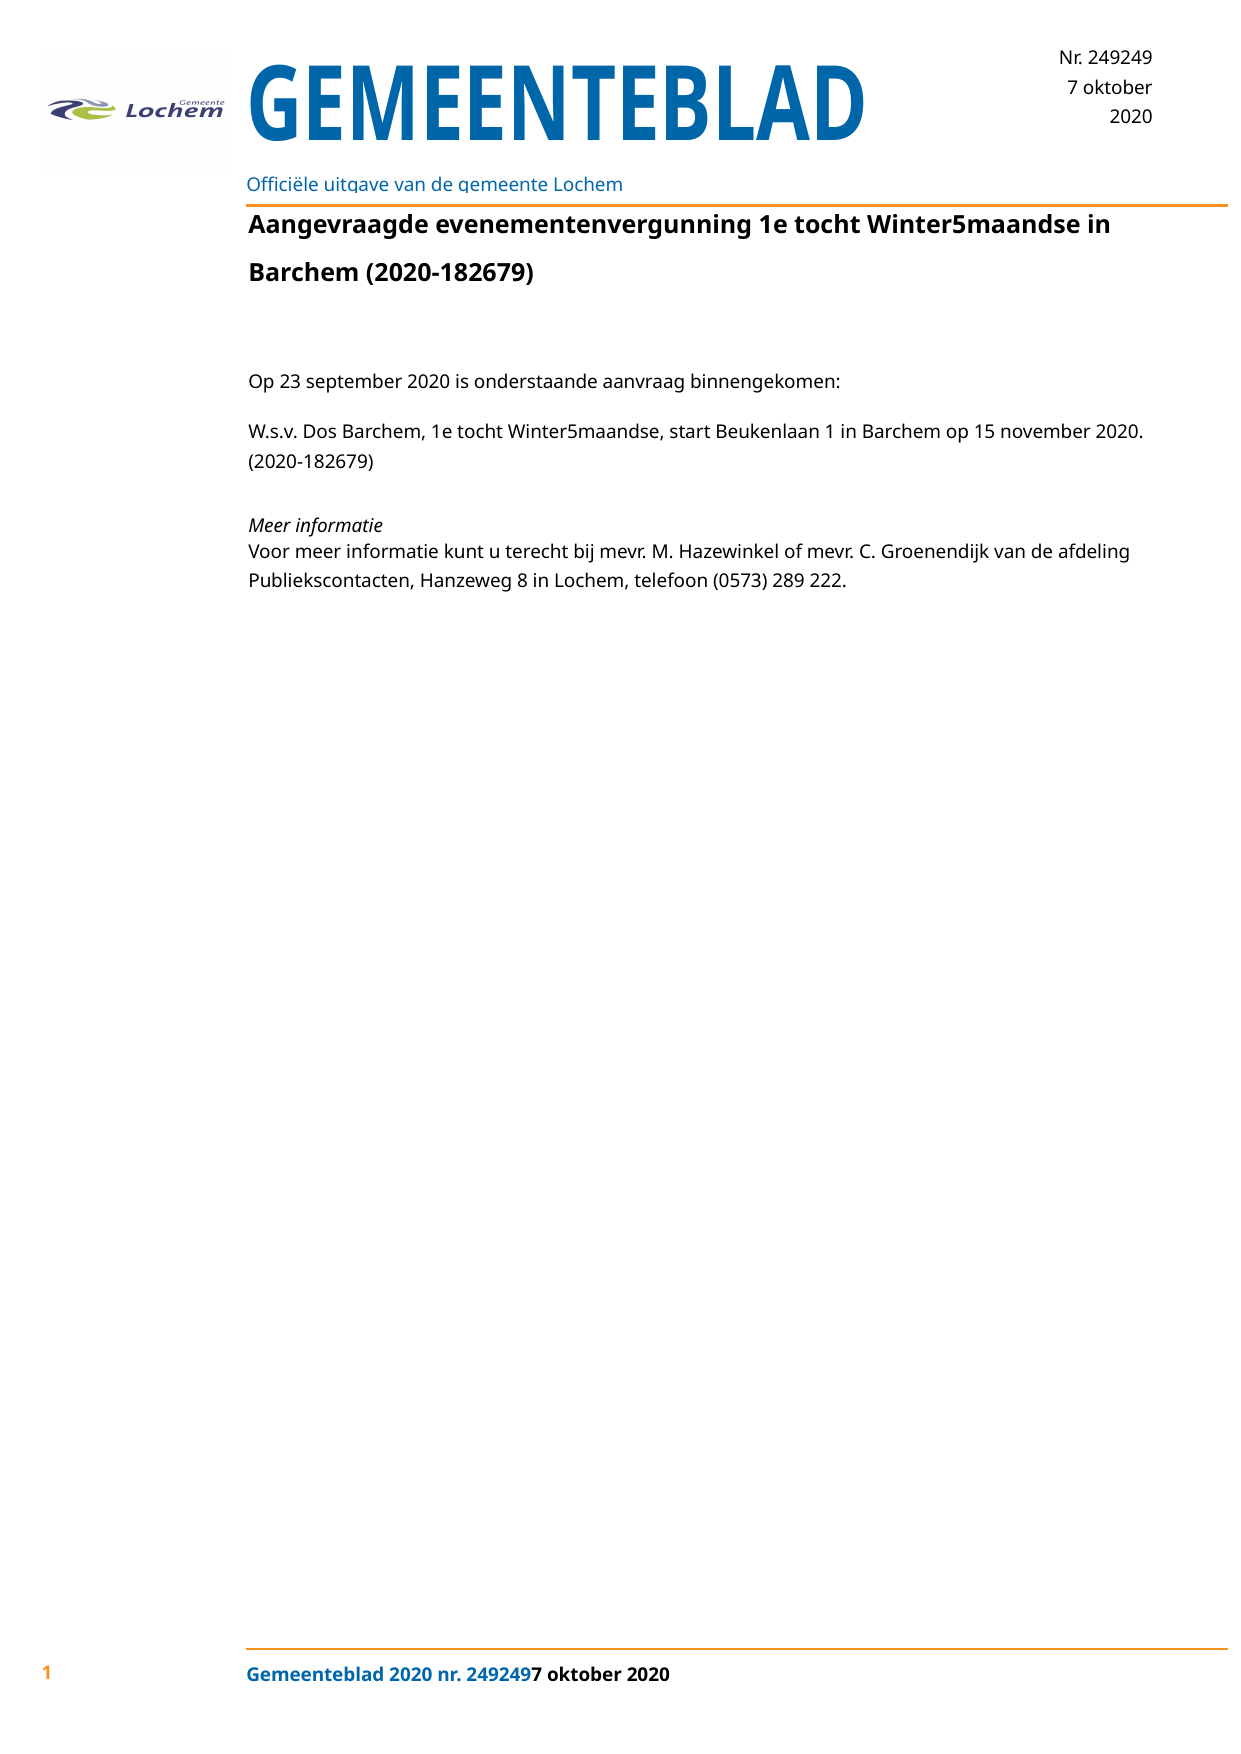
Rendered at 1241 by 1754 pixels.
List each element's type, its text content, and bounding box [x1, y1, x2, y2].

text Voor meer informatie kunt u terecht bij mevr. M. Hazewinkel of mevr. C. Groenendijk van de afdeling Publiekscontacten, Hanzeweg 8 in Lochem, telefoon (0573) 289 222. [248, 538, 1152, 593]
text Meer informatie [248, 512, 1152, 538]
text W.s.v. Dos Barchem, 1e tocht Winter5maandse, start Beukenlaan 1 in Barchem op 15 november 2020. (2020-182679) [248, 419, 1152, 474]
text Aangevraagde evenementenvergunning 1e tocht Winter5maandse in Barchem (2020-182679) [248, 207, 1152, 288]
picture [41, 47, 231, 172]
text Op 23 september 2020 is onderstaande aanvraag binnengekomen: [248, 368, 1152, 394]
